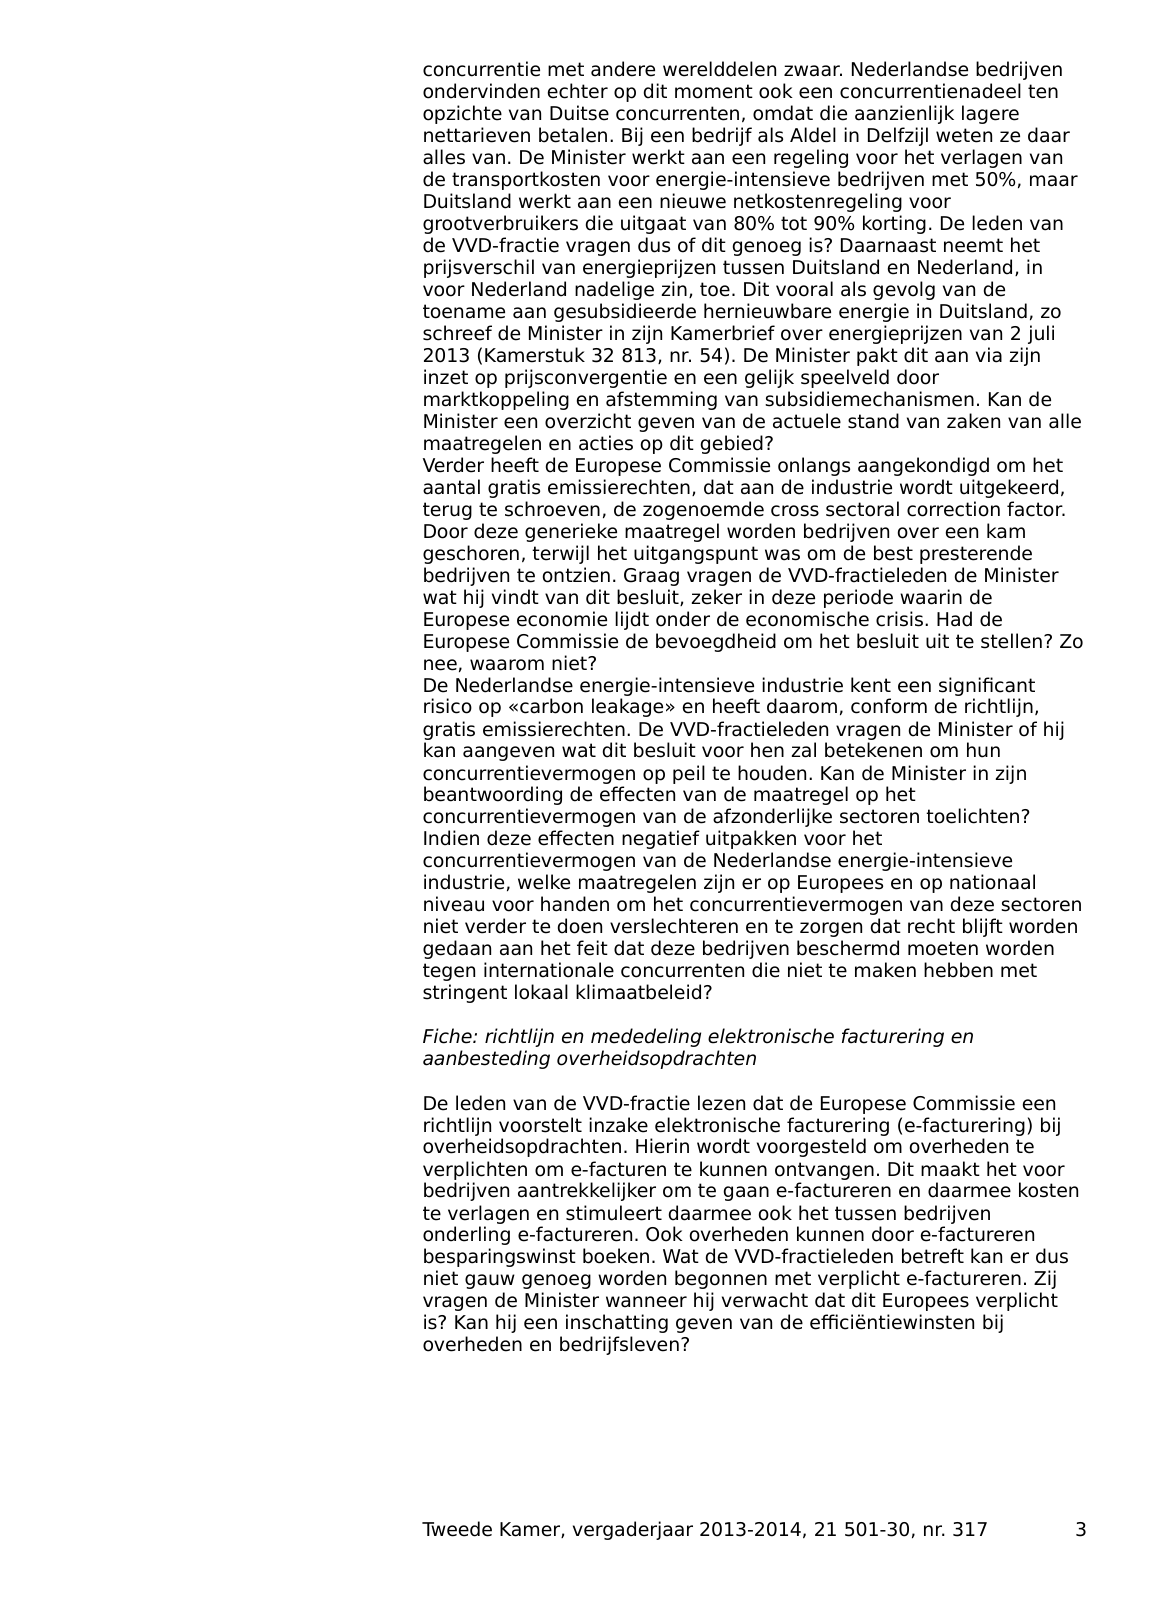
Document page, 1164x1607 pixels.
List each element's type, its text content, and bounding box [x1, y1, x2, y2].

text Verder heeft de Europese Commissie onlangs aangekondigd om het aantal gratis emissierechten, dat aan de industrie wordt uitgekeerd, terug te schroeven, de zogenoemde cross sectoral correction factor. Door deze generieke maatregel worden bedrijven over een kam geschoren, terwijl het uitgangspunt was om de best presterende bedrijven te ontzien. Graag vragen de VVD-fractieleden de Minister wat hij vindt van dit besluit, zeker in deze periode waarin de Europese economie lijdt onder de economische crisis. Had de Europese Commissie de bevoegdheid om het besluit uit te stellen? Zo nee, waarom niet? [422, 455, 1087, 674]
text De Nederlandse energie-intensieve industrie kent een significant risico op «carbon leakage» en heeft daarom, conform de richtlijn, gratis emissierechten. De VVD-fractieleden vragen de Minister of hij kan aangeven wat dit besluit voor hen zal betekenen om hun concurrentievermogen op peil te houden. Kan de Minister in zijn beantwoording de effecten van de maatregel op het concurrentievermogen van de afzonderlijke sectoren toelichten? Indien deze effecten negatief uitpakken voor het concurrentievermogen van de Nederlandse energie-intensieve industrie, welke maatregelen zijn er op Europees en op nationaal niveau voor handen om het concurrentievermogen van deze sectoren niet verder te doen verslechteren en te zorgen dat recht blijft worden gedaan aan het feit dat deze bedrijven beschermd moeten worden tegen internationale concurrenten die niet te maken hebben met stringent lokaal klimaatbeleid? [422, 674, 1087, 1004]
text De leden van de VVD-fractie lezen dat de Europese Commissie een richtlijn voorstelt inzake elektronische facturering (e-facturering) bij overheidsopdrachten. Hierin wordt voorgesteld om overheden te verplichten om e-facturen te kunnen ontvangen. Dit maakt het voor bedrijven aantrekkelijker om te gaan e-factureren en daarmee kosten te verlagen en stimuleert daarmee ook het tussen bedrijven onderling e-factureren. Ook overheden kunnen door e-factureren besparingswinst boeken. Wat de VVD-fractieleden betreft kan er dus niet gauw genoeg worden begonnen met verplicht e-factureren. Zij vragen de Minister wanneer hij verwacht dat dit Europees verplicht is? Kan hij een inschatting geven van de efficiëntiewinsten bij overheden en bedrijfsleven? [422, 1092, 1087, 1356]
subtitle Fiche: richtlijn en mededeling elektronische facturering en aanbesteding overheidsopdrachten [422, 1026, 1087, 1070]
text concurrentie met andere werelddelen zwaar. Nederlandse bedrijven ondervinden echter op dit moment ook een concurrentienadeel ten opzichte van Duitse concurrenten, omdat die aanzienlijk lagere nettarieven betalen. Bij een bedrijf als Aldel in Delfzijl weten ze daar alles van. De Minister werkt aan een regeling voor het verlagen van de transportkosten voor energie-intensieve bedrijven met 50%, maar Duitsland werkt aan een nieuwe netkostenregeling voor grootverbruikers die uitgaat van 80% tot 90% korting. De leden van de VVD-fractie vragen dus of dit genoeg is? Daarnaast neemt het prijsverschil van energieprijzen tussen Duitsland en Nederland, in voor Nederland nadelige zin, toe. Dit vooral als gevolg van de toename aan gesubsidieerde hernieuwbare energie in Duitsland, zo schreef de Minister in zijn Kamerbrief over energieprijzen van 2 juli 2013 (Kamerstuk 32 813, nr. 54). De Minister pakt dit aan via zijn inzet op prijsconvergentie en een gelijk speelveld door marktkoppeling en afstemming van subsidiemechanismen. Kan de Minister een overzicht geven van de actuele stand van zaken van alle maatregelen en acties op dit gebied? [422, 59, 1087, 455]
